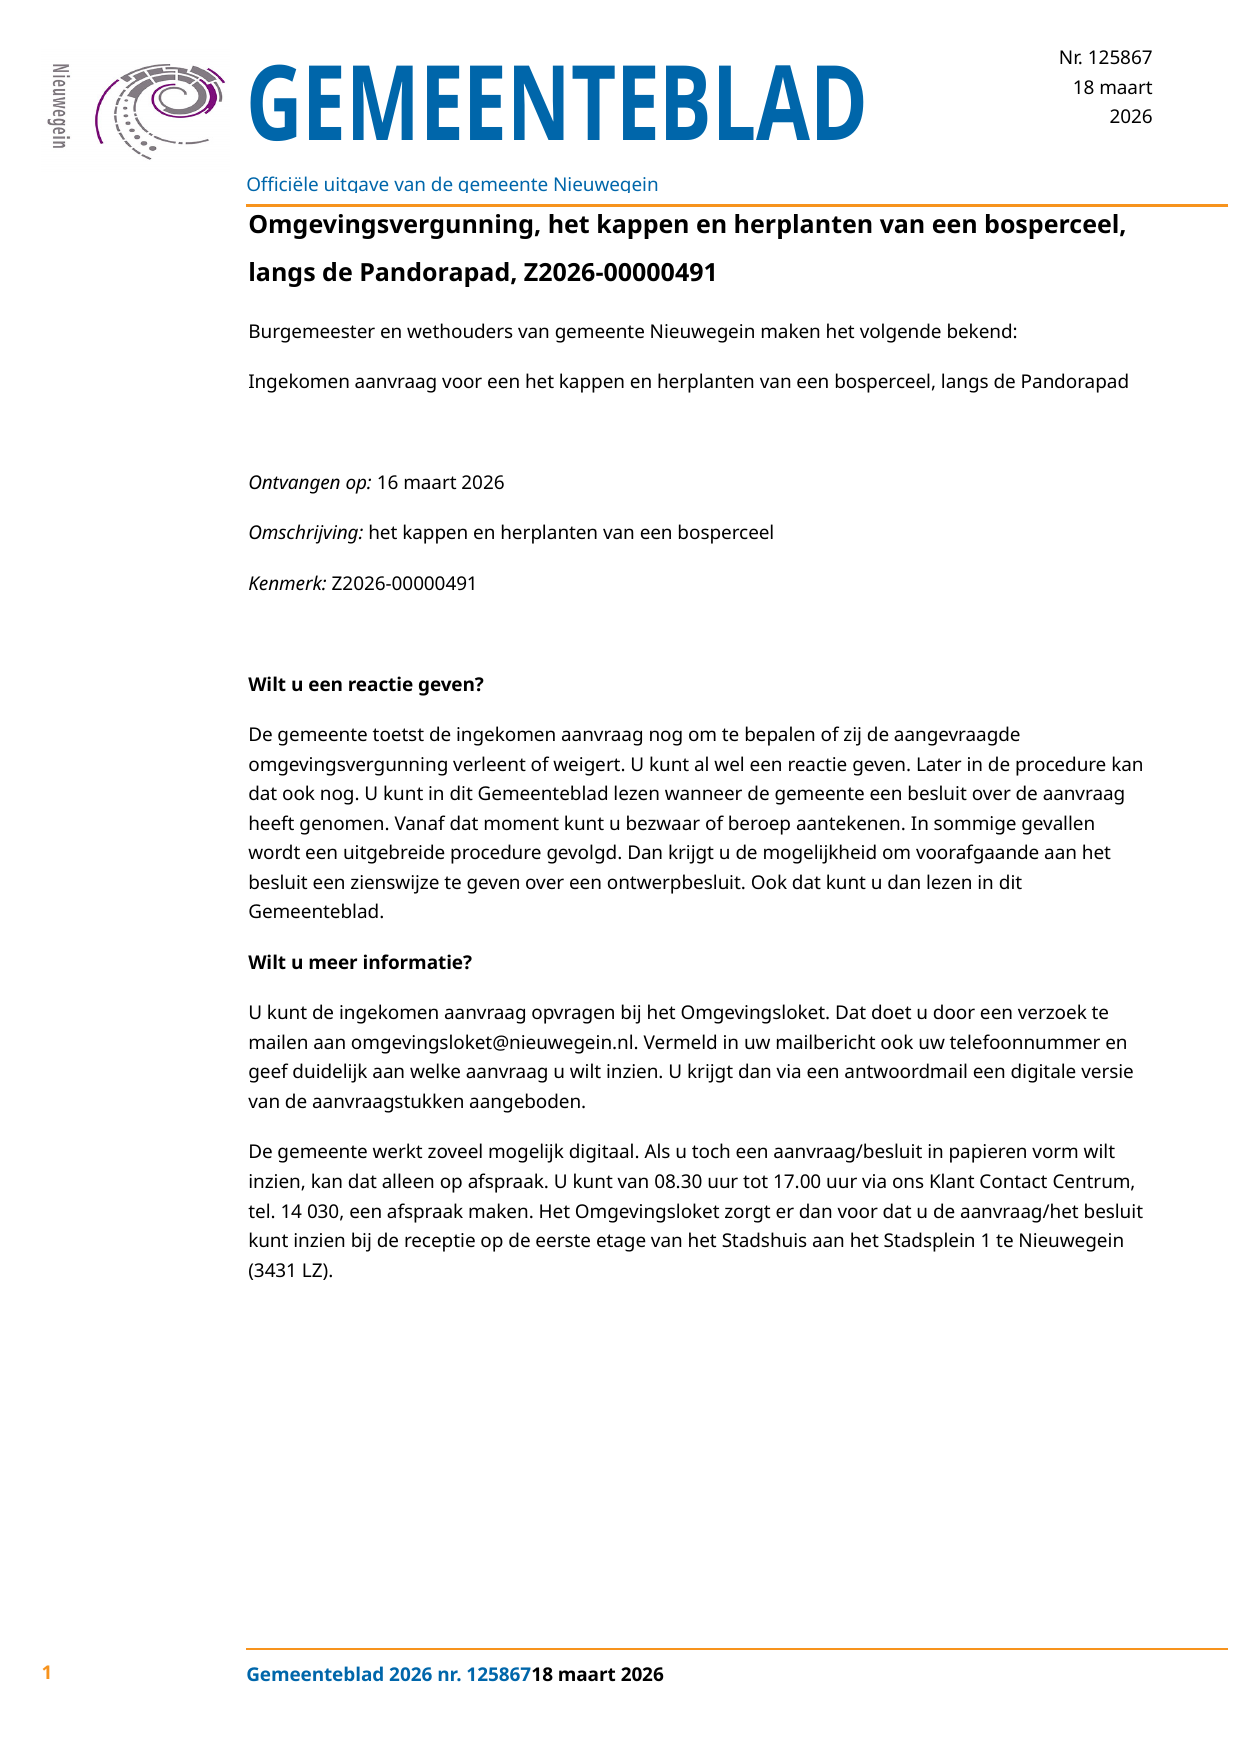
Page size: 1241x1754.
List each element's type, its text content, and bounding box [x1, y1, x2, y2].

picture [41, 47, 231, 172]
text Ingekomen aanvraag voor een het kappen en herplanten van een bosperceel, langs de Pandorapad [248, 368, 1152, 394]
text Wilt u meer informatie? [248, 949, 1152, 975]
text De gemeente werkt zoveel mogelijk digitaal. Als u toch een aanvraag/besluit in papieren vorm wilt inzien, kan dat alleen op afspraak. U kunt van 08.30 uur tot 17.00 uur via ons Klant Contact Centrum, tel. 14 030, een afspraak maken. Het Omgevingsloket zorgt er dan voor dat u de aanvraag/het besluit kunt inzien bij de receptie op de eerste etage van het Stadshuis aan het Stadsplein 1 te Nieuwegein (3431 LZ). [248, 1139, 1152, 1283]
text Wilt u een reactie geven? [248, 671, 1152, 697]
text Kenmerk: Z2026-00000491 [248, 570, 1152, 596]
text De gemeente toetst de ingekomen aanvraag nog om te bepalen of zij de aangevraagde omgevingsvergunning verleent of weigert. U kunt al wel een reactie geven. Later in de procedure kan dat ook nog. U kunt in dit Gemeenteblad lezen wanneer de gemeente een besluit over de aanvraag heeft genomen. Vanaf dat moment kunt u bezwaar of beroep aantekenen. In sommige gevallen wordt een uitgebreide procedure gevolgd. Dan krijgt u de mogelijkheid om voorafgaande aan het besluit een zienswijze te geven over een ontwerpbesluit. Ook dat kunt u dan lezen in dit Gemeenteblad. [248, 721, 1152, 924]
text Ontvangen op: 16 maart 2026 [248, 469, 1152, 495]
text Omschrijving: het kappen en herplanten van een bosperceel [248, 519, 1152, 545]
text Burgemeester en wethouders van gemeente Nieuwegein maken het volgende bekend: [248, 318, 1152, 344]
text U kunt de ingekomen aanvraag opvragen bij het Omgevingsloket. Dat doet u door een verzoek te mailen aan omgevingsloket@nieuwegein.nl. Vermeld in uw mailbericht ook uw telefoonnummer en geef duidelijk aan welke aanvraag u wilt inzien. U krijgt dan via een antwoordmail een digitale versie van de aanvraagstukken aangeboden. [248, 999, 1152, 1114]
text Omgevingsvergunning, het kappen en herplanten van een bosperceel, langs de Pandorapad, Z2026-00000491 [248, 207, 1152, 288]
